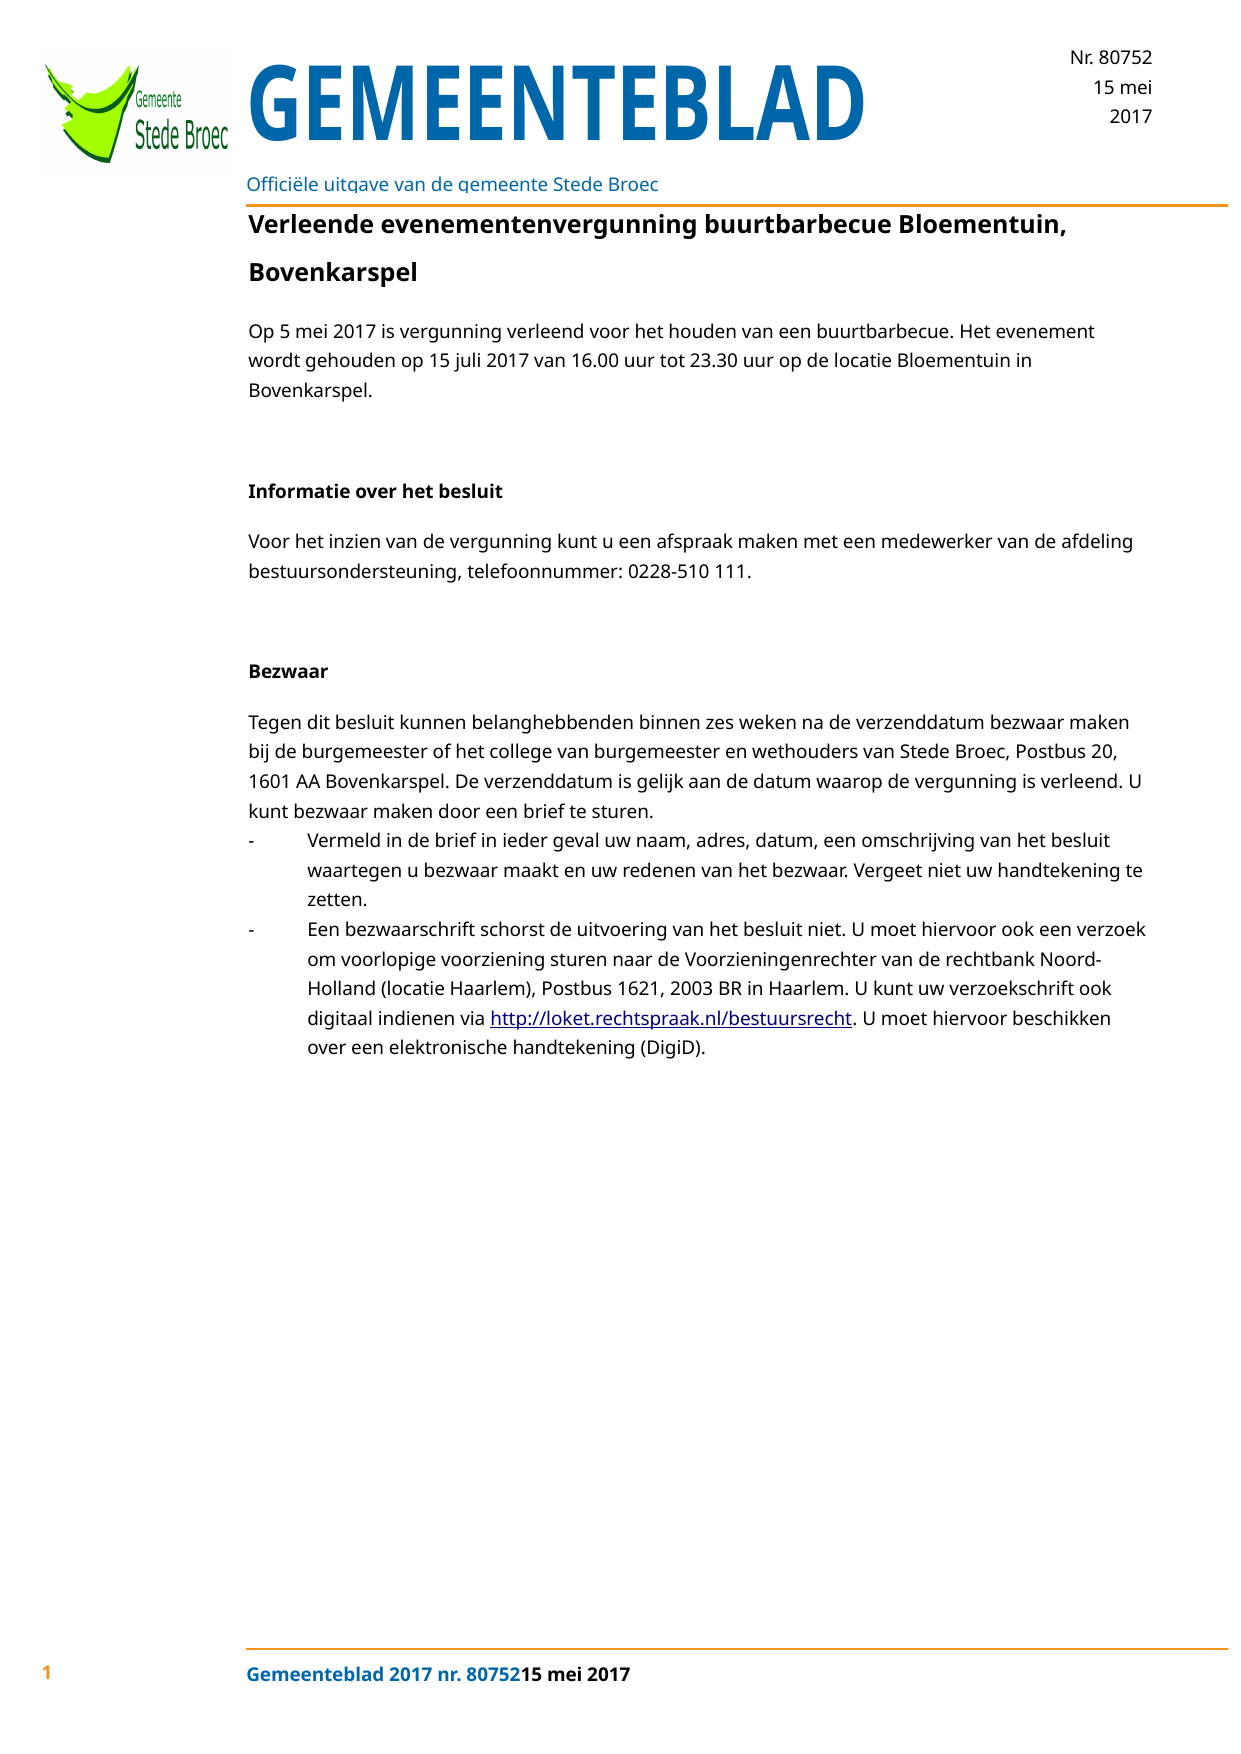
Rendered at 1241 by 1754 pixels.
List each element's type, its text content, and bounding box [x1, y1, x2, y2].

text Verleende evenementenvergunning buurtbarbecue Bloementuin, Bovenkarspel [248, 207, 1152, 288]
list Een bezwaarschrift schorst de uitvoering van het besluit niet. U moet hiervoor ook een verzoek om voorlopige voorziening sturen naar de Voorzieningenrechter van de rechtbank Noord-Holland (locatie Haarlem), Postbus 1621, 2003 BR in Haarlem. U kunt uw verzoekschrift ook digitaal indienen via http://loket.rechtspraak.nl/bestuursrecht. U moet hiervoor beschikken over een elektronische handtekening (DigiD). [248, 916, 1152, 1060]
text Bezwaar [248, 659, 1152, 684]
picture [41, 47, 231, 172]
text Voor het inzien van de vergunning kunt u een afspraak maken met een medewerker van de afdeling bestuursondersteuning, telefoonnummer: 0228-510 111. [248, 528, 1152, 584]
list Vermeld in de brief in ieder geval uw naam, adres, datum, een omschrijving van het besluit waartegen u bezwaar maakt en uw redenen van het bezwaar. Vergeet niet uw handtekening te zetten. [248, 827, 1152, 912]
text Informatie over het besluit [248, 478, 1152, 504]
text Op 5 mei 2017 is vergunning verleend voor het houden van een buurtbarbecue. Het evenement wordt gehouden op 15 juli 2017 van 16.00 uur tot 23.30 uur op de locatie Bloementuin in Bovenkarspel. [248, 318, 1152, 403]
text Tegen dit besluit kunnen belanghebbenden binnen zes weken na de verzenddatum bezwaar maken bij de burgemeester of het college van burgemeester en wethouders van Stede Broec, Postbus 20, 1601 AA Bovenkarspel. De verzenddatum is gelijk aan de datum waarop de vergunning is verleend. U kunt bezwaar maken door een brief te sturen. [248, 709, 1152, 824]
